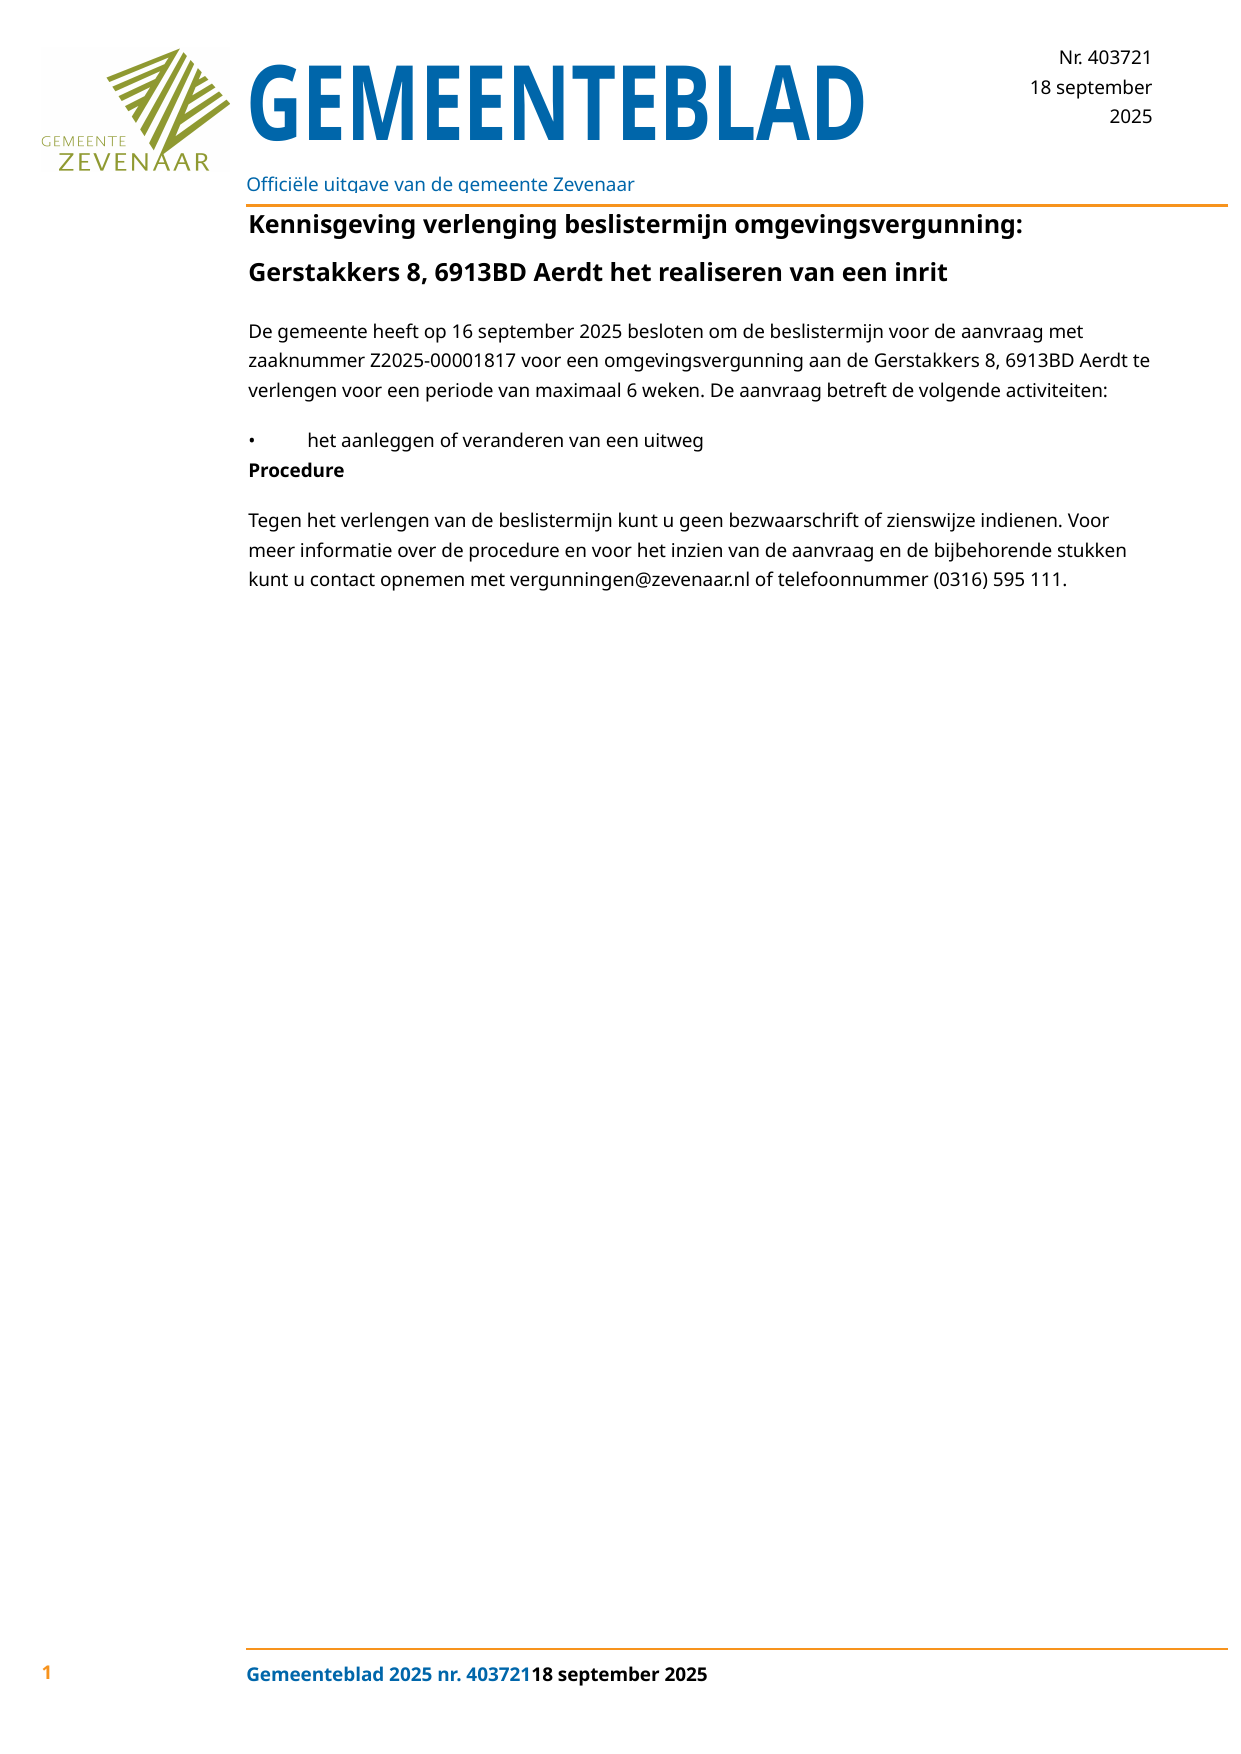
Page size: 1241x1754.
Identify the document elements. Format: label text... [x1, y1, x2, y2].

text Kennisgeving verlenging beslistermijn omgevingsvergunning: Gerstakkers 8, 6913BD Aerdt het realiseren van een inrit [248, 207, 1152, 288]
list het aanleggen of veranderen van een uitweg [248, 427, 1152, 453]
text Procedure [248, 457, 1152, 483]
picture [41, 47, 231, 172]
text Tegen het verlengen van de beslistermijn kunt u geen bezwaarschrift of zienswijze indienen. Voor meer informatie over de procedure en voor het inzien van de aanvraag en de bijbehorende stukken kunt u contact opnemen met vergunningen@zevenaar.nl of telefoonnummer (0316) 595 111. [248, 507, 1152, 592]
text De gemeente heeft op 16 september 2025 besloten om de beslistermijn voor de aanvraag met zaaknummer Z2025-00001817 voor een omgevingsvergunning aan de Gerstakkers 8, 6913BD Aerdt te verlengen voor een periode van maximaal 6 weken. De aanvraag betreft de volgende activiteiten: [248, 318, 1152, 403]
